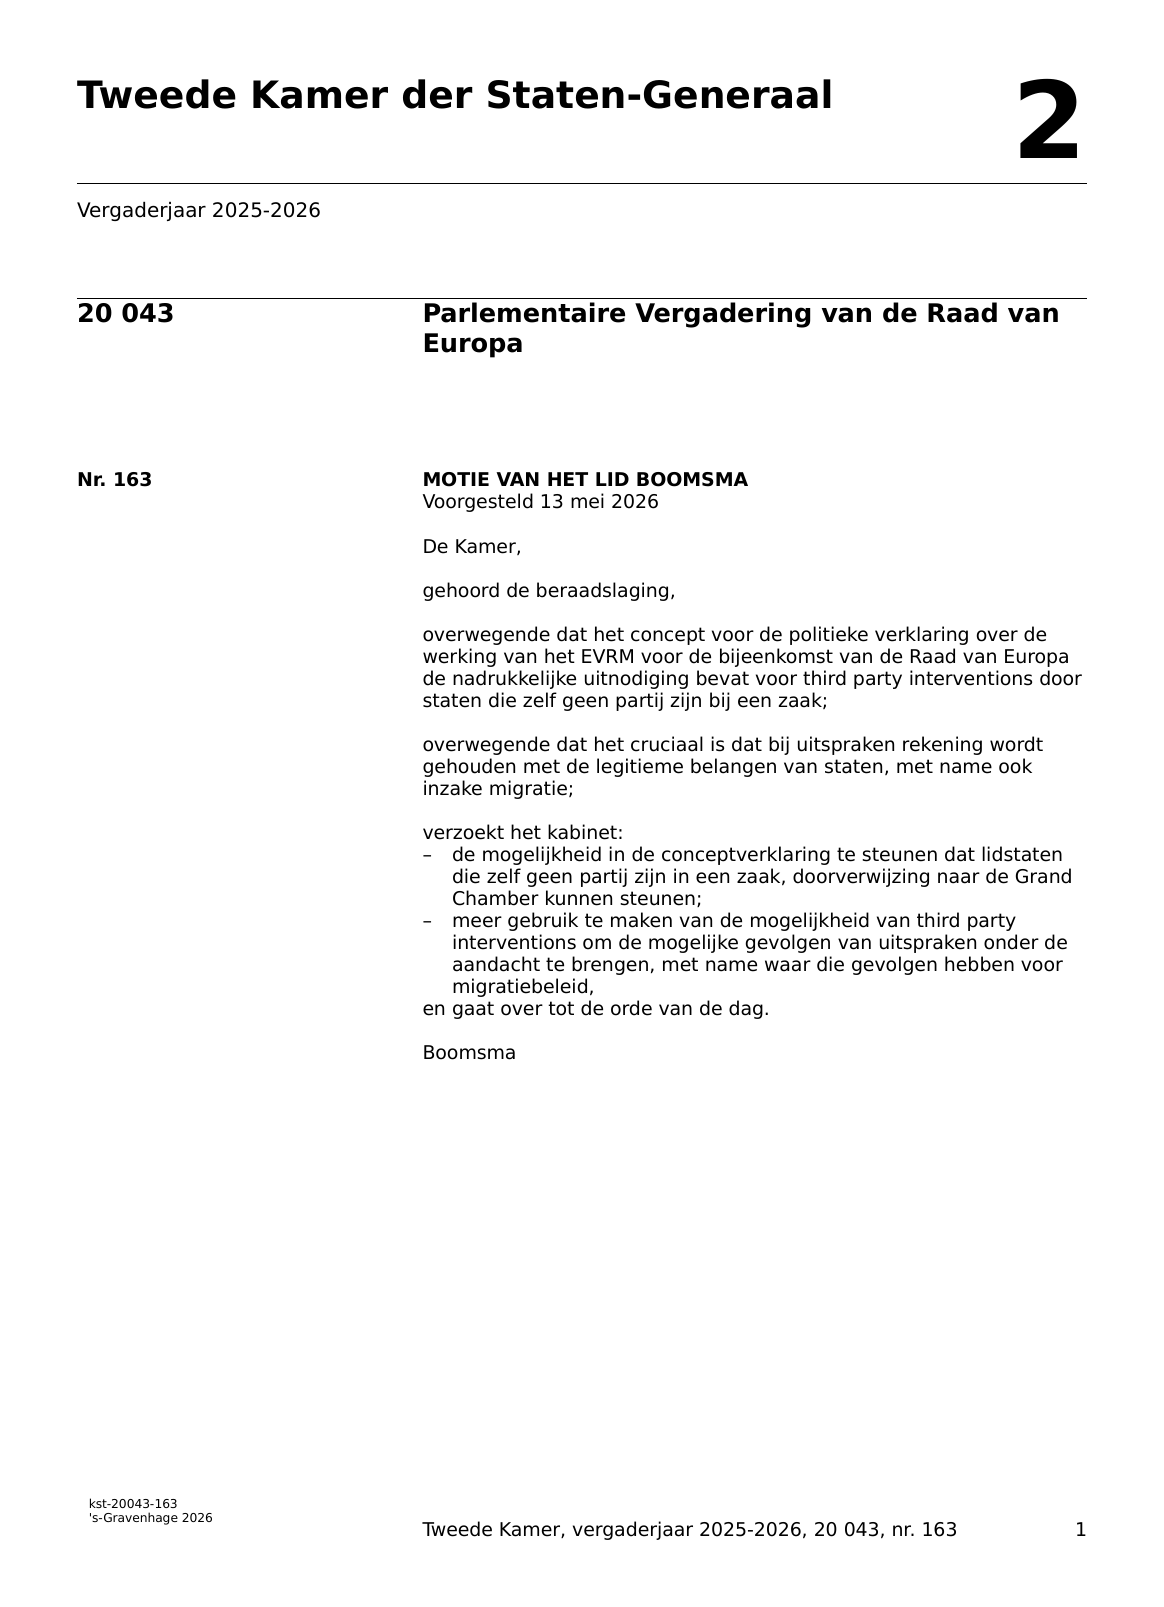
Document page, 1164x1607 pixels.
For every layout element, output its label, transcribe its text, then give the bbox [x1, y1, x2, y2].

subtitle Nr. 163 MOTIE VAN HET LID BOOMSMA [77, 469, 1087, 491]
table_header Tweede Kamer der Staten-Generaal [77, 59, 886, 183]
text kst-20043-163 [88, 1497, 323, 1511]
text 's-Gravenhage 2026 [88, 1511, 323, 1525]
table_header 2 [886, 59, 1087, 183]
text – meer gebruik te maken van de mogelijkheid van third party interventions om de mogelijke gevolgen van uitspraken onder de aandacht te brengen, met name waar die gevolgen hebben voor migratiebeleid, [422, 910, 1087, 998]
text Boomsma [422, 1042, 1087, 1064]
text – de mogelijkheid in de conceptverklaring te steunen dat lidstaten die zelf geen partij zijn in een zaak, doorverwijzing naar de Grand Chamber kunnen steunen; [422, 844, 1087, 910]
table_cell Vergaderjaar 2025-2026 [77, 184, 1087, 298]
text en gaat over tot de orde van de dag. [422, 998, 1087, 1020]
text gehoord de beraadslaging, [422, 580, 1087, 602]
text Voorgesteld 13 mei 2026 [422, 491, 1087, 513]
text De Kamer, [422, 536, 1087, 557]
text overwegende dat het cruciaal is dat bij uitspraken rekening wordt gehouden met de legitieme belangen van staten, met name ook inzake migratie; [422, 734, 1087, 800]
subtitle 20 043 Parlementaire Vergadering van de Raad van Europa [77, 299, 1087, 358]
text verzoekt het kabinet: [422, 822, 1087, 844]
text overwegende dat het concept voor de politieke verklaring over de werking van het EVRM voor de bijeenkomst van de Raad van Europa de nadrukkelijke uitnodiging bevat voor third party interventions door staten die zelf geen partij zijn bij een zaak; [422, 624, 1087, 712]
